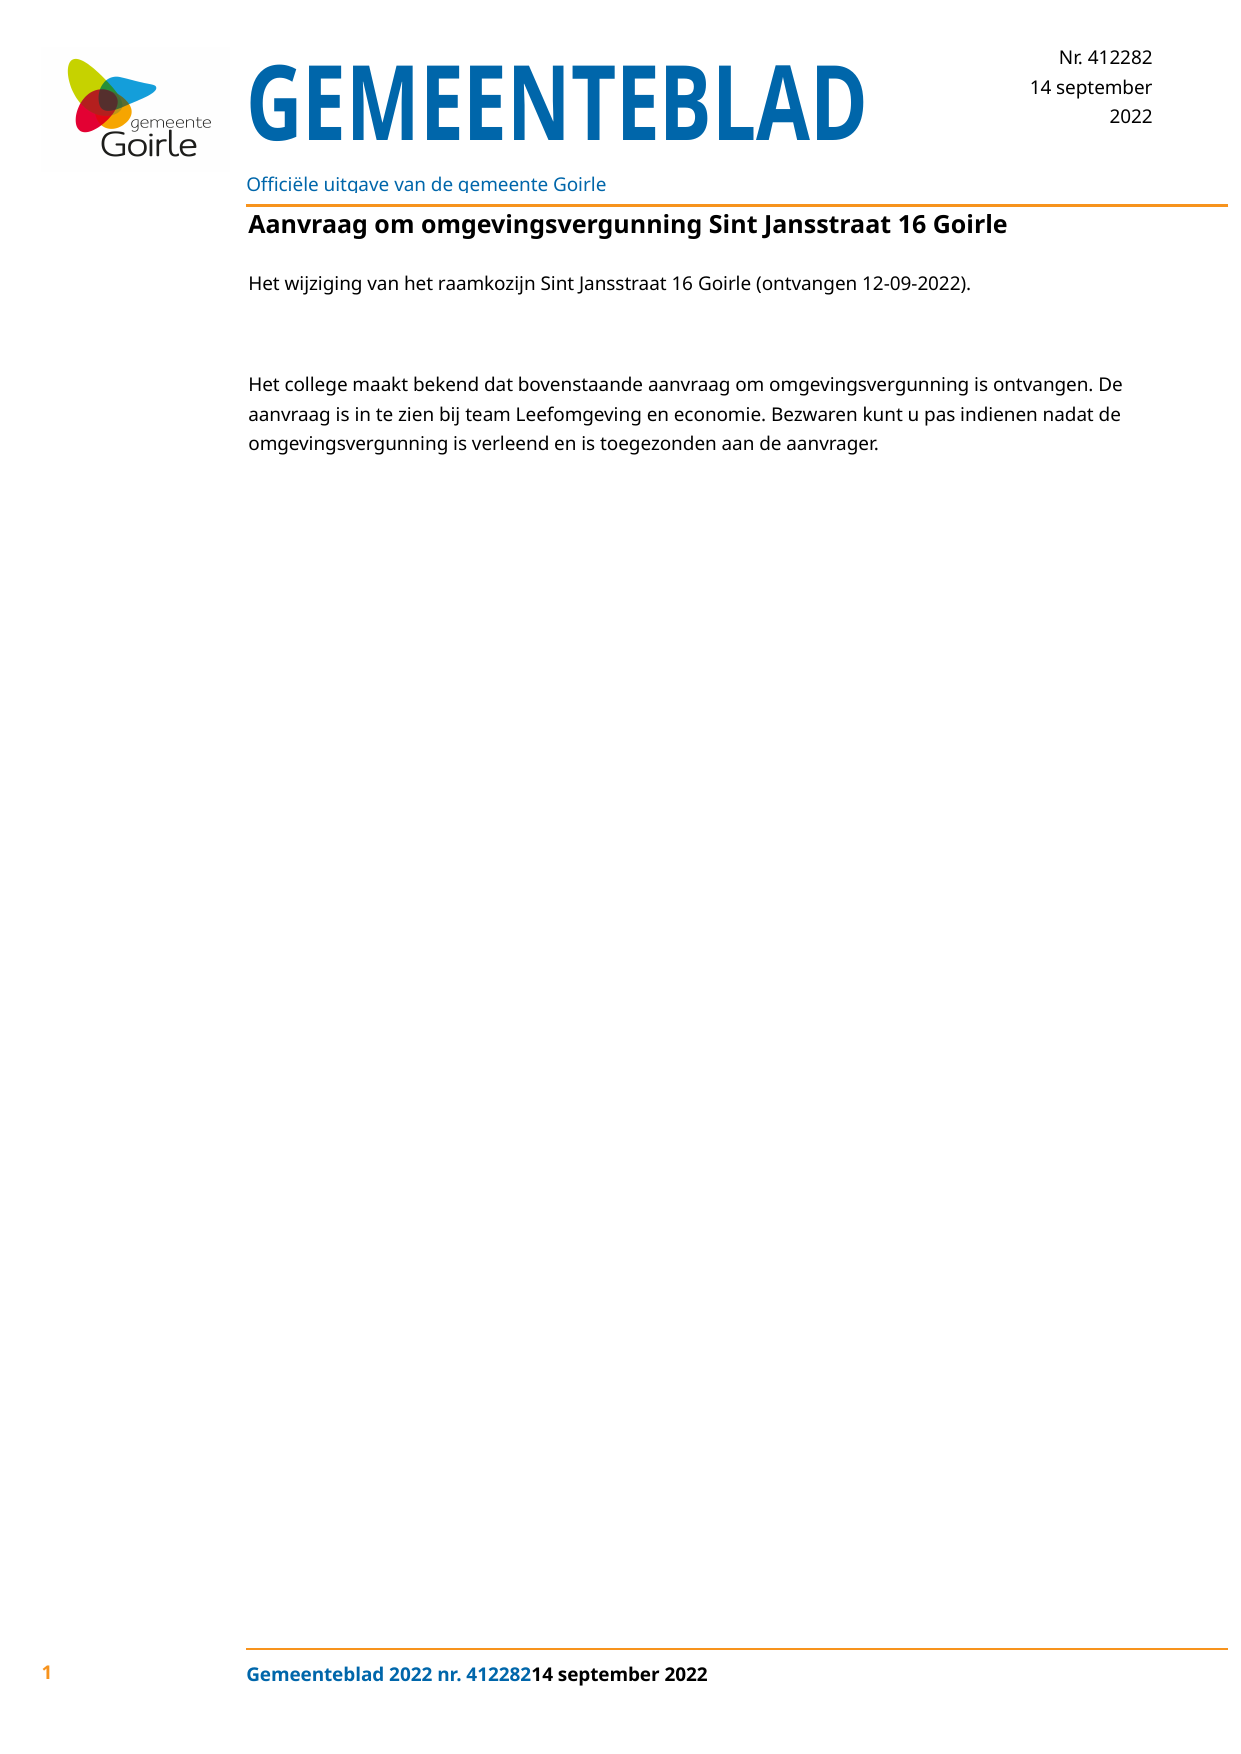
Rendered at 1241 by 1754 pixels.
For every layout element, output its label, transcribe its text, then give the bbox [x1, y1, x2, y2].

picture [41, 47, 231, 172]
text Aanvraag om omgevingsvergunning Sint Jansstraat 16 Goirle [248, 207, 1152, 241]
text Het college maakt bekend dat bovenstaande aanvraag om omgevingsvergunning is ontvangen. De aanvraag is in te zien bij team Leefomgeving en economie. Bezwaren kunt u pas indienen nadat de omgevingsvergunning is verleend en is toegezonden aan de aanvrager. [248, 371, 1152, 456]
text Het wijziging van het raamkozijn Sint Jansstraat 16 Goirle (ontvangen 12-09-2022). [248, 270, 1152, 296]
